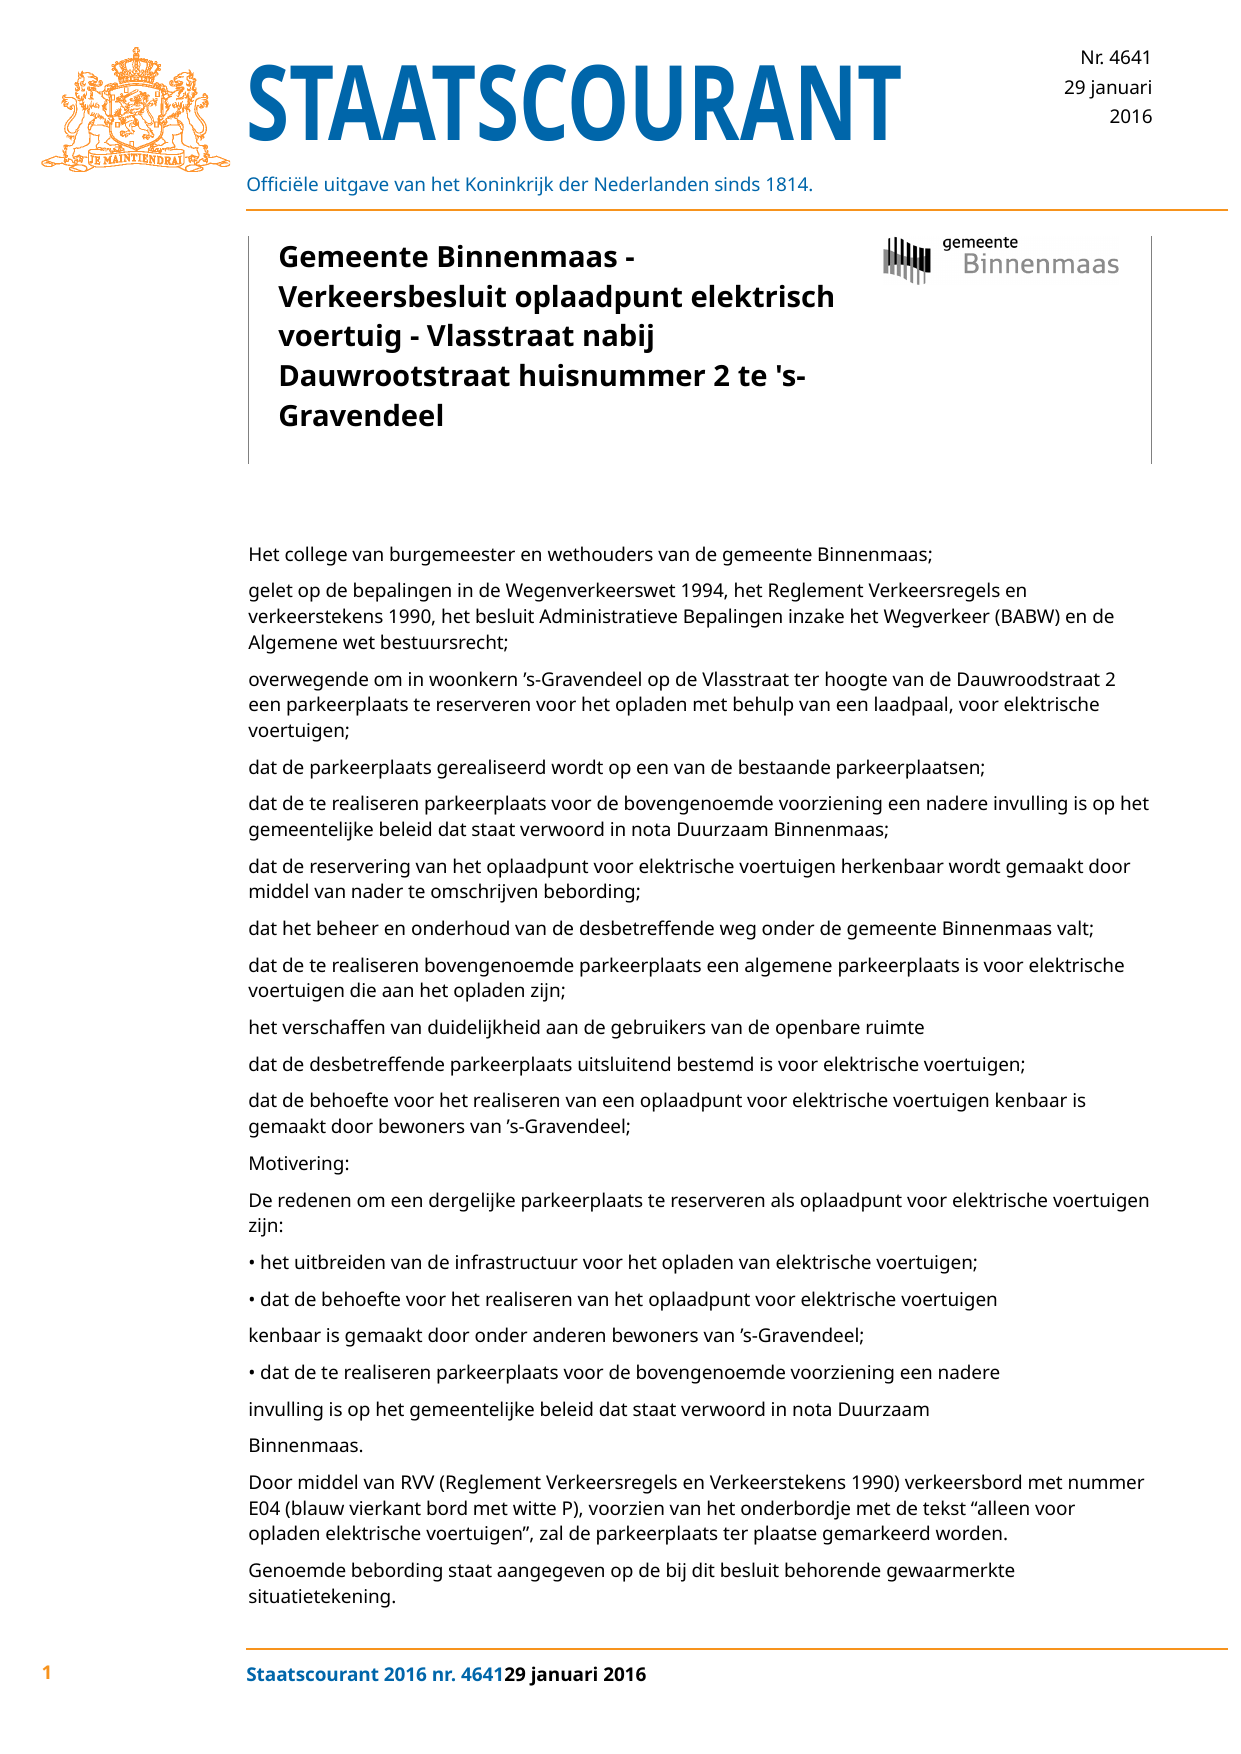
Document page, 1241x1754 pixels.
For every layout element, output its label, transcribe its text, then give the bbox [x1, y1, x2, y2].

text overwegende om in woonkern ’s-Gravendeel op de Vlasstraat ter hoogte van de Dauwroodstraat 2 een parkeerplaats te reserveren voor het opladen met behulp van een laadpaal, voor elektrische voertuigen; [248, 666, 1152, 743]
text Genoemde bebording staat aangegeven op de bij dit besluit behorende gewaarmerkte situatietekening. [248, 1557, 1152, 1609]
text • het uitbreiden van de infrastructuur voor het opladen van elektrische voertuigen; [248, 1249, 1152, 1275]
text gelet op de bepalingen in de Wegenverkeerswet 1994, het Reglement Verkeersregels en verkeerstekens 1990, het besluit Administratieve Bepalingen inzake het Wegverkeer (BABW) en de Algemene wet bestuursrecht; [248, 578, 1152, 655]
text kenbaar is gemaakt door onder anderen bewoners van ’s-Gravendeel; [248, 1322, 1152, 1348]
text dat het beheer en onderhoud van de desbetreffende weg onder de gemeente Binnenmaas valt; [248, 915, 1152, 941]
text dat de te realiseren bovengenoemde parkeerplaats een algemene parkeerplaats is voor elektrische voertuigen die aan het opladen zijn; [248, 952, 1152, 1003]
picture [41, 47, 231, 172]
text • dat de te realiseren parkeerplaats voor de bovengenoemde voorziening een nadere [248, 1359, 1152, 1385]
text Het college van burgemeester en wethouders van de gemeente Binnenmaas; [248, 541, 1152, 567]
text dat de desbetreffende parkeerplaats uitsluitend bestemd is voor elektrische voertuigen; [248, 1051, 1152, 1077]
table_header [850, 236, 1151, 464]
text dat de te realiseren parkeerplaats voor de bovengenoemde voorziening een nadere invulling is op het gemeentelijke beleid dat staat verwoord in nota Duurzaam Binnenmaas; [248, 791, 1152, 842]
text dat de behoefte voor het realiseren van een oplaadpunt voor elektrische voertuigen kenbaar is gemaakt door bewoners van ’s-Gravendeel; [248, 1088, 1152, 1139]
text het verschaffen van duidelijkheid aan de gebruikers van de openbare ruimte [248, 1014, 1152, 1040]
text invulling is op het gemeentelijke beleid dat staat verwoord in nota Duurzaam [248, 1396, 1152, 1422]
text • dat de behoefte voor het realiseren van het oplaadpunt voor elektrische voertuigen [248, 1286, 1152, 1312]
text De redenen om een dergelijke parkeerplaats te reserveren als oplaadpunt voor elektrische voertuigen zijn: [248, 1187, 1152, 1238]
text dat de reservering van het oplaadpunt voor elektrische voertuigen herkenbaar wordt gemaakt door middel van nader te omschrijven bebording; [248, 853, 1152, 904]
text dat de parkeerplaats gerealiseerd wordt op een van de bestaande parkeerplaatsen; [248, 754, 1152, 779]
text Door middel van RVV (Reglement Verkeersregels en Verkeerstekens 1990) verkeersbord met nummer E04 (blauw vierkant bord met witte P), voorzien van het onderbordje met de tekst “alleen voor opladen elektrische voertuigen”, zal de parkeerplaats ter plaatse gemarkeerd worden. [248, 1469, 1152, 1546]
text Binnenmaas. [248, 1432, 1152, 1458]
text Motivering: [248, 1150, 1152, 1176]
table_header Gemeente Binnenmaas - Verkeersbesluit oplaadpunt elektrisch voertuig - Vlasstraat nabij Dauwrootstraat huisnummer 2 te 's-Gravendeel [249, 236, 850, 464]
picture [882, 236, 1119, 285]
